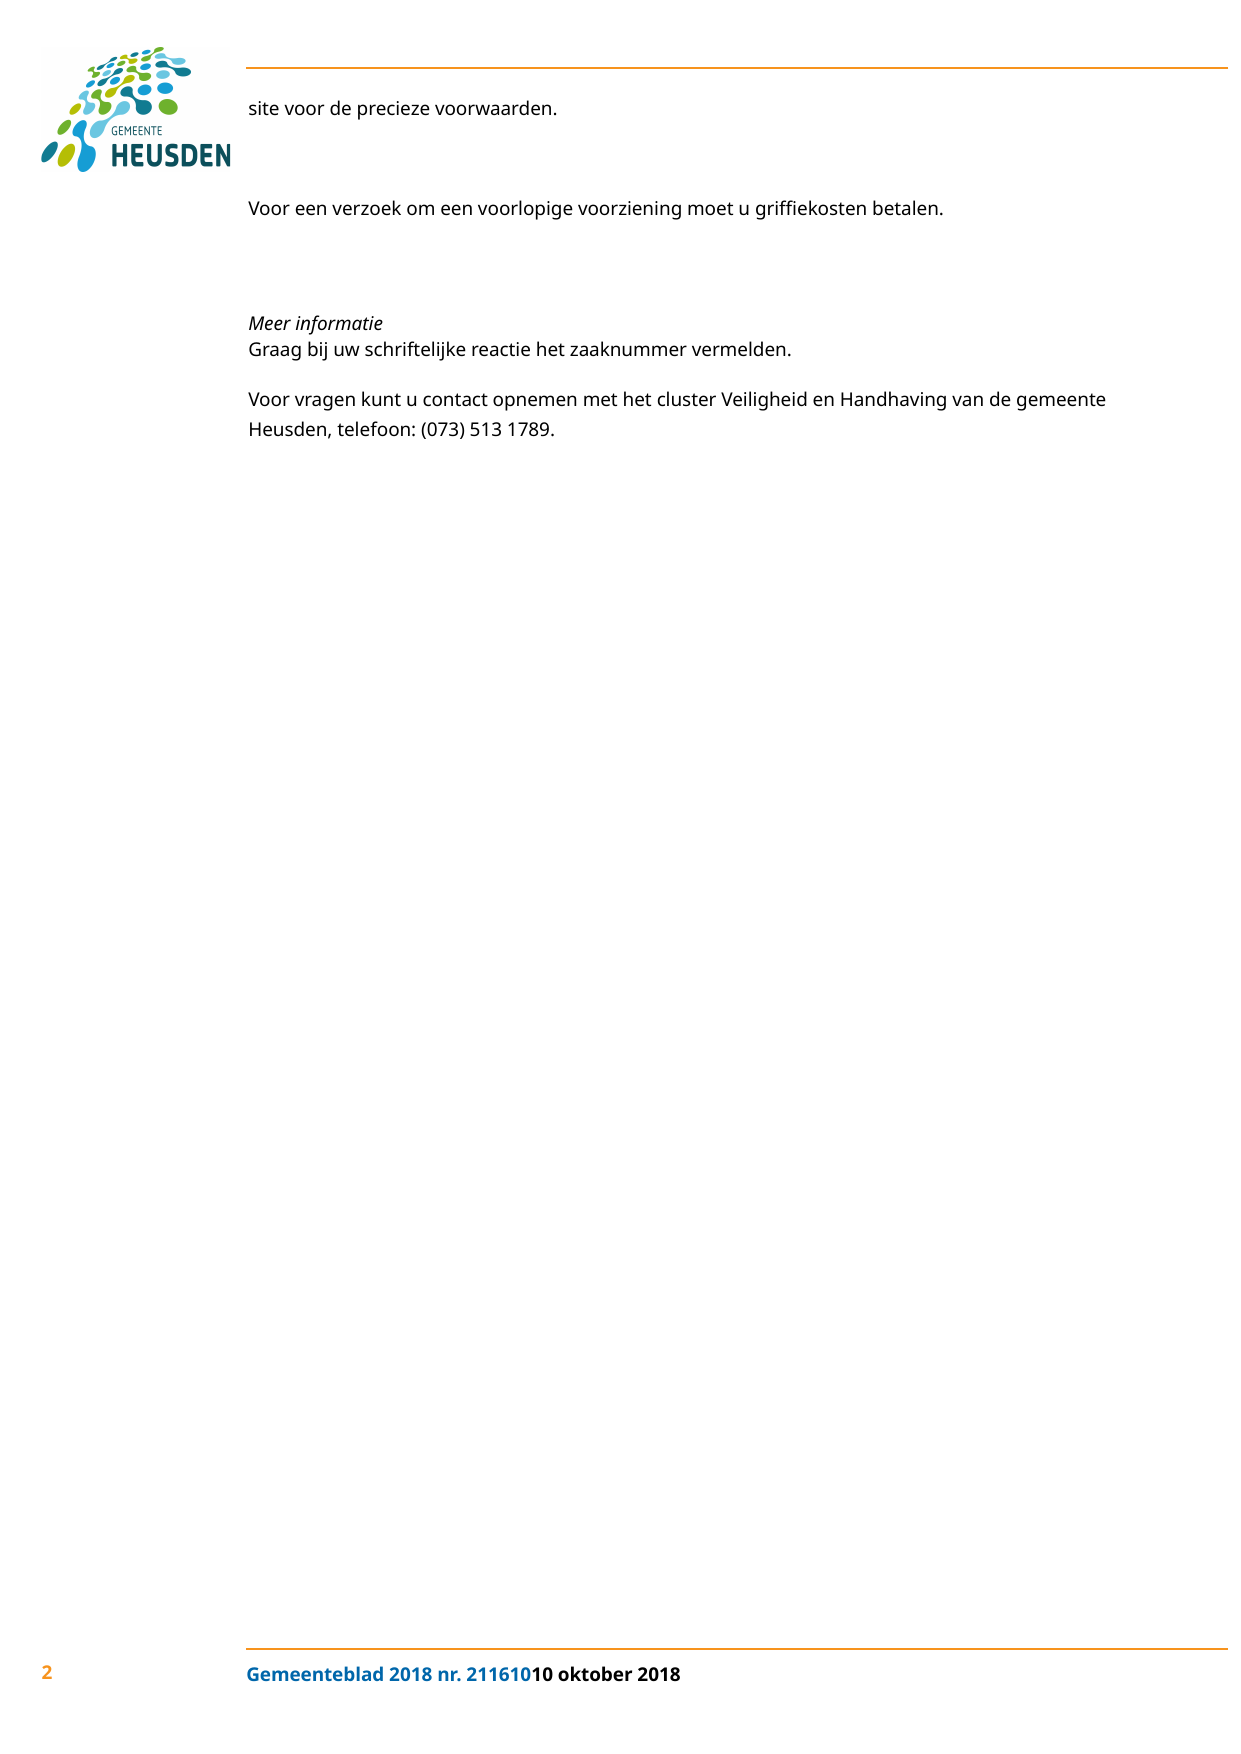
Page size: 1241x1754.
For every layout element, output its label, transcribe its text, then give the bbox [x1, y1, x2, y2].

text Voor een verzoek om een voorlopige voorziening moet u griffiekosten betalen. [248, 196, 1152, 221]
text Graag bij uw schriftelijke reactie het zaaknummer vermelden. [248, 336, 1152, 361]
text site voor de precieze voorwaarden. [248, 95, 1152, 121]
text Meer informatie [248, 310, 1152, 336]
picture [41, 47, 231, 172]
text Voor vragen kunt u contact opnemen met het cluster Veiligheid en Handhaving van de gemeente Heusden, telefoon: (073) 513 1789. [248, 386, 1152, 441]
